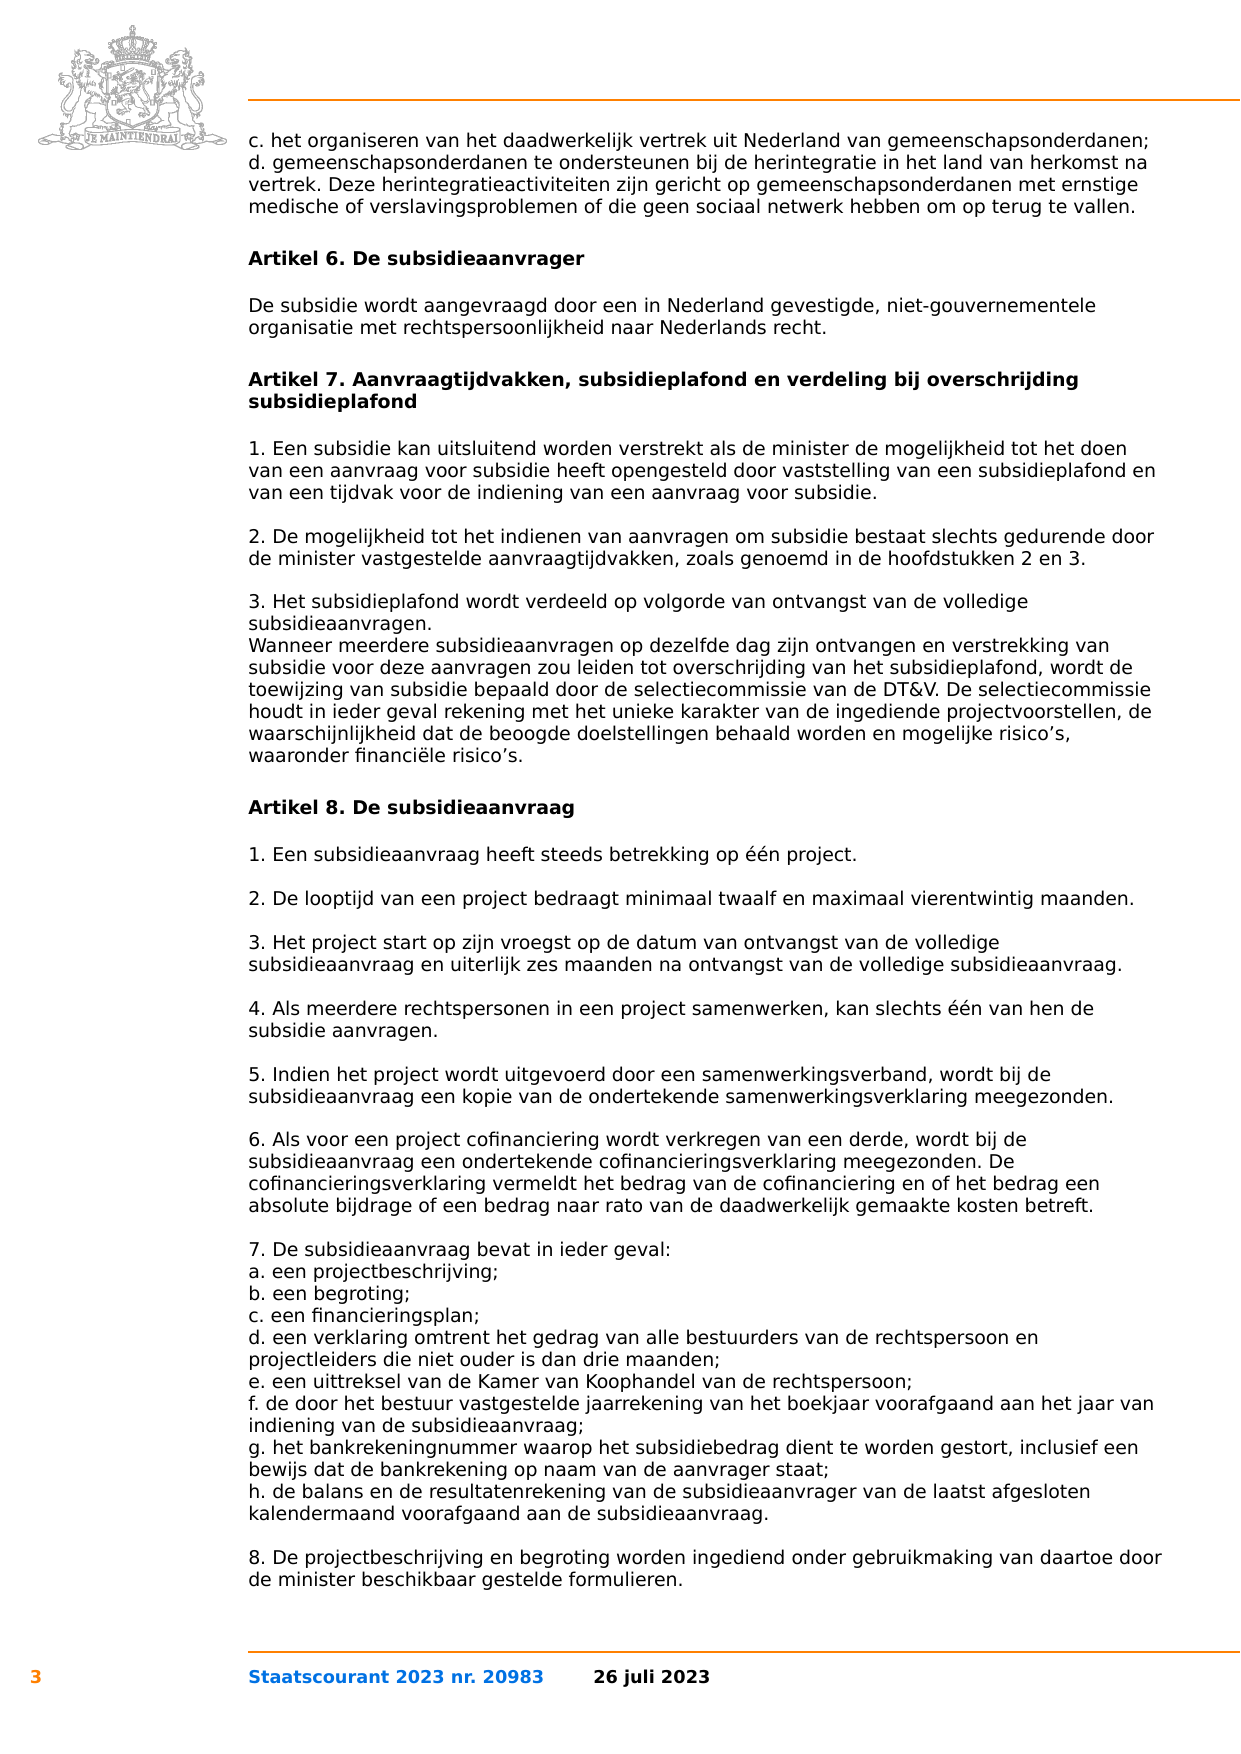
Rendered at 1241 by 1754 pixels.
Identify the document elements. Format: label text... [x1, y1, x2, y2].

text g. het bankrekeningnummer waarop het subsidiebedrag dient te worden gestort, inclusief een bewijs dat de bankrekening op naam van de aanvrager staat; [248, 1437, 1163, 1481]
text b. een begroting; [248, 1283, 1163, 1305]
picture [38, 25, 227, 150]
text e. een uittreksel van de Kamer van Koophandel van de rechtspersoon; [248, 1371, 1163, 1393]
text d. een verklaring omtrent het gedrag van alle bestuurders van de rechtspersoon en projectleiders die niet ouder is dan drie maanden; [248, 1327, 1163, 1371]
text Wanneer meerdere subsidieaanvragen op dezelfde dag zijn ontvangen en verstrekking van subsidie voor deze aanvragen zou leiden tot overschrijding van het subsidieplafond, wordt de toewijzing van subsidie bepaald door de selectiecommissie van de DT&V. De selectiecommissie houdt in ieder geval rekening met het unieke karakter van de ingediende projectvoorstellen, de waarschijnlijkheid dat de beoogde doelstellingen behaald worden en mogelijke risico’s, waaronder financiële risico’s. [248, 635, 1163, 767]
text c. het organiseren van het daadwerkelijk vertrek uit Nederland van gemeenschapsonderdanen; [248, 130, 1163, 152]
text 6. Als voor een project cofinanciering wordt verkregen van een derde, wordt bij de subsidieaanvraag een ondertekende cofinancieringsverklaring meegezonden. De cofinancieringsverklaring vermeldt het bedrag van de cofinanciering en of het bedrag een absolute bijdrage of een bedrag naar rato van de daadwerkelijk gemaakte kosten betreft. [248, 1129, 1163, 1217]
text 2. De looptijd van een project bedraagt minimaal twaalf en maximaal vierentwintig maanden. [248, 888, 1163, 910]
text 1. Een subsidieaanvraag heeft steeds betrekking op één project. [248, 844, 1163, 866]
subtitle Artikel 8. De subsidieaanvraag [248, 797, 1163, 819]
text De subsidie wordt aangevraagd door een in Nederland gevestigde, niet-gouvernementele organisatie met rechtspersoonlijkheid naar Nederlands recht. [248, 295, 1163, 339]
text 3. Het project start op zijn vroegst op de datum van ontvangst van de volledige subsidieaanvraag en uiterlijk zes maanden na ontvangst van de volledige subsidieaanvraag. [248, 932, 1163, 976]
subtitle Artikel 7. Aanvraagtijdvakken, subsidieplafond en verdeling bij overschrijding subsidieplafond [248, 369, 1163, 413]
text h. de balans en de resultatenrekening van de subsidieaanvrager van de laatst afgesloten kalendermaand voorafgaand aan de subsidieaanvraag. [248, 1481, 1163, 1525]
text 7. De subsidieaanvraag bevat in ieder geval: [248, 1239, 1163, 1261]
text 4. Als meerdere rechtspersonen in een project samenwerken, kan slechts één van hen de subsidie aanvragen. [248, 998, 1163, 1042]
text 1. Een subsidie kan uitsluitend worden verstrekt als de minister de mogelijkheid tot het doen van een aanvraag voor subsidie heeft opengesteld door vaststelling van een subsidieplafond en van een tijdvak voor de indiening van een aanvraag voor subsidie. [248, 438, 1163, 504]
text c. een financieringsplan; [248, 1305, 1163, 1327]
text 2. De mogelijkheid tot het indienen van aanvragen om subsidie bestaat slechts gedurende door de minister vastgestelde aanvraagtijdvakken, zoals genoemd in de hoofdstukken 2 en 3. [248, 526, 1163, 569]
text 5. Indien het project wordt uitgevoerd door een samenwerkingsverband, wordt bij de subsidieaanvraag een kopie van de ondertekende samenwerkingsverklaring meegezonden. [248, 1063, 1163, 1107]
text a. een projectbeschrijving; [248, 1261, 1163, 1283]
text 3. Het subsidieplafond wordt verdeeld op volgorde van ontvangst van de volledige subsidieaanvragen. [248, 591, 1163, 635]
subtitle Artikel 6. De subsidieaanvrager [248, 248, 1163, 270]
text f. de door het bestuur vastgestelde jaarrekening van het boekjaar voorafgaand aan het jaar van indiening van de subsidieaanvraag; [248, 1393, 1163, 1437]
text 8. De projectbeschrijving en begroting worden ingediend onder gebruikmaking van daartoe door de minister beschikbaar gestelde formulieren. [248, 1547, 1163, 1591]
text d. gemeenschapsonderdanen te ondersteunen bij de herintegratie in het land van herkomst na vertrek. Deze herintegratieactiviteiten zijn gericht op gemeenschapsonderdanen met ernstige medische of verslavingsproblemen of die geen sociaal netwerk hebben om op terug te vallen. [248, 152, 1163, 218]
